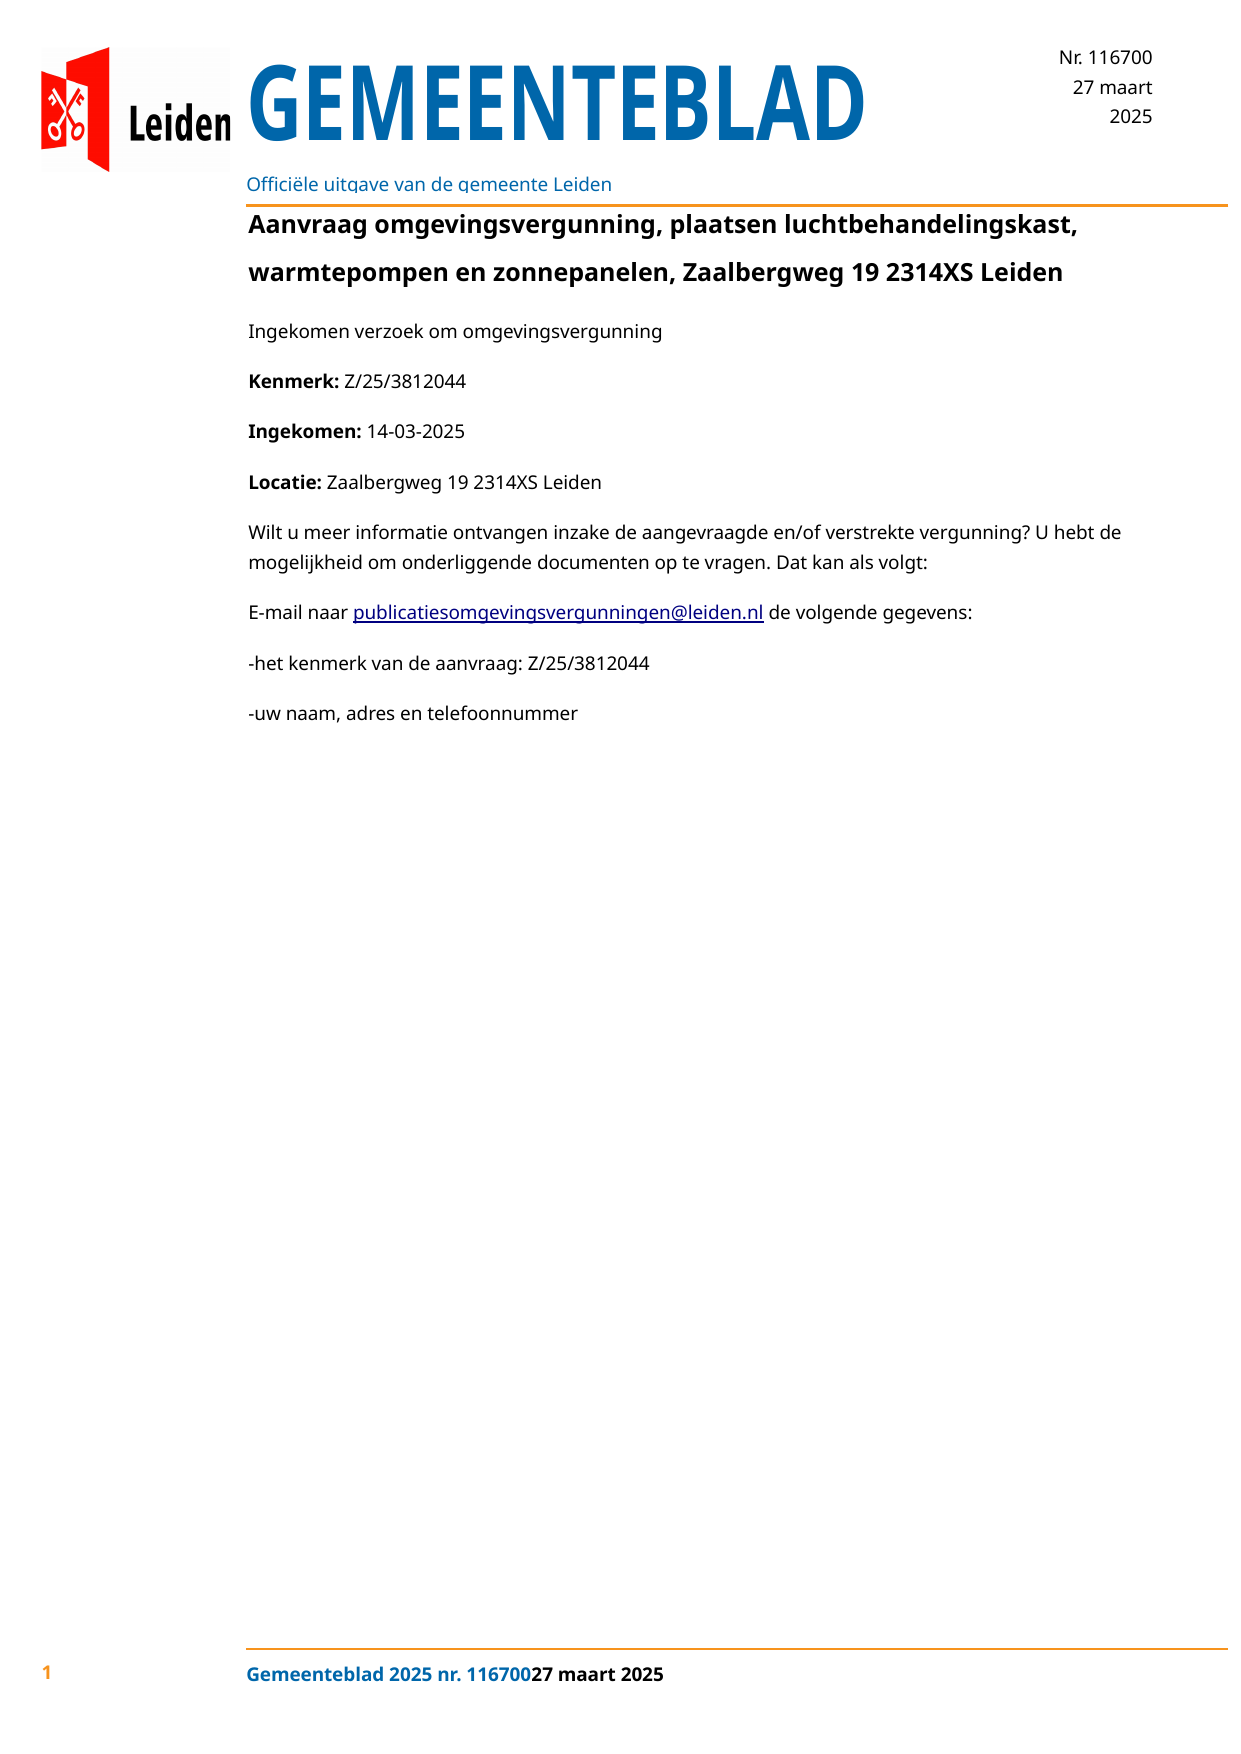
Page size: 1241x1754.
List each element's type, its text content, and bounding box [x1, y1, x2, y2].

text Ingekomen verzoek om omgevingsvergunning [248, 318, 1152, 344]
text Wilt u meer informatie ontvangen inzake de aangevraagde en/of verstrekte vergunning? U hebt de mogelijkheid om onderliggende documenten op te vragen. Dat kan als volgt: [248, 519, 1152, 575]
text Ingekomen: 14-03-2025 [248, 419, 1152, 444]
text E-mail naar publicatiesomgevingsvergunningen@leiden.nl de volgende gegevens: [248, 599, 1152, 625]
picture [41, 47, 231, 172]
text -uw naam, adres en telefoonnummer [248, 700, 1152, 726]
text Locatie: Zaalbergweg 19 2314XS Leiden [248, 469, 1152, 495]
text Aanvraag omgevingsvergunning, plaatsen luchtbehandelingskast, warmtepompen en zonnepanelen, Zaalbergweg 19 2314XS Leiden [248, 207, 1152, 288]
text -het kenmerk van de aanvraag: Z/25/3812044 [248, 650, 1152, 676]
text Kenmerk: Z/25/3812044 [248, 368, 1152, 394]
